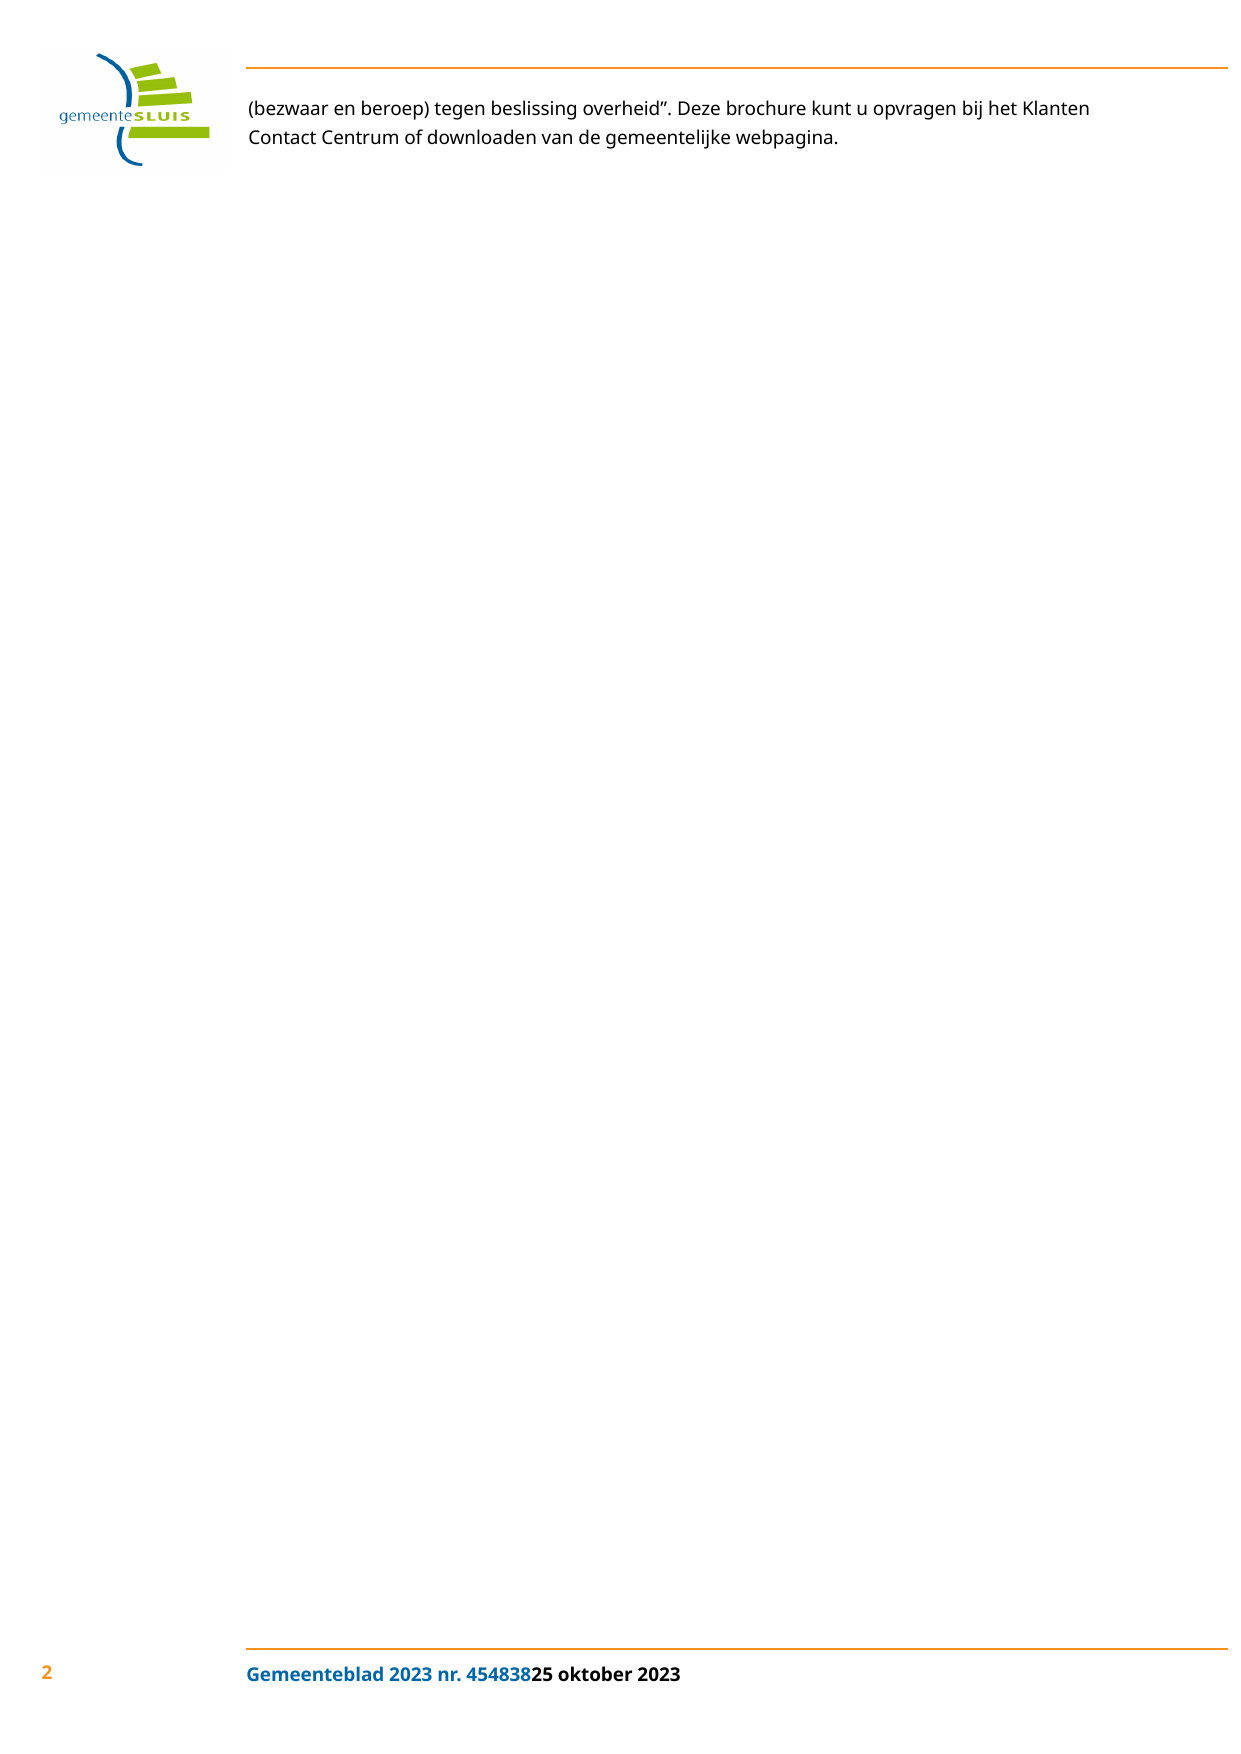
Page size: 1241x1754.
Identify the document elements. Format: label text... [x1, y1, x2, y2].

picture [41, 47, 231, 172]
text (bezwaar en beroep) tegen beslissing overheid”. Deze brochure kunt u opvragen bij het Klanten Contact Centrum of downloaden van de gemeentelijke webpagina. [248, 95, 1152, 150]
